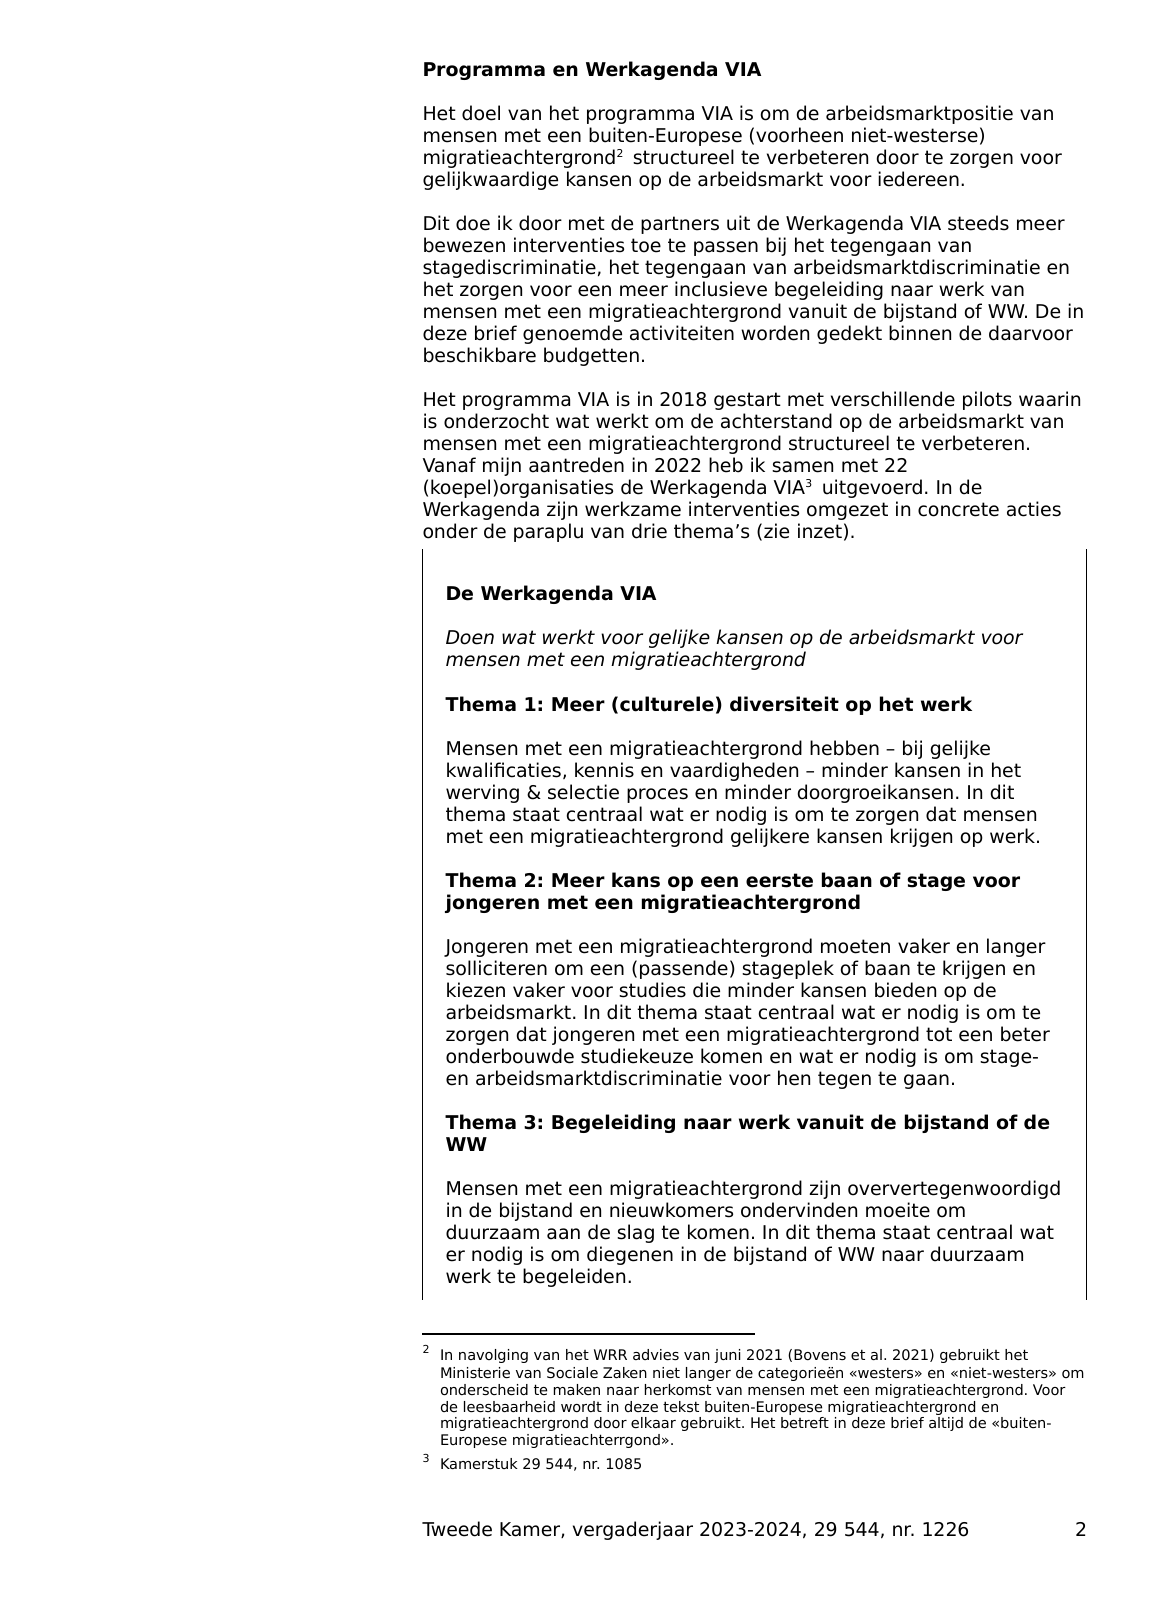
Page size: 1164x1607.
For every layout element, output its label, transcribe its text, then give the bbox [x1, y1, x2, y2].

text In navolging van het WRR advies van juni 2021 (Bovens et al. 2021) gebruikt het Ministerie van Sociale Zaken niet langer de categorieën «westers» en «niet-westers» om onderscheid te maken naar herkomst van mensen met een migratieachtergrond. Voor de leesbaarheid wordt in deze tekst buiten-Europese migratieachtergrond en migratieachtergrond door elkaar gebruikt. Het betreft in deze brief altijd de «buiten-Europese migratieachterrgond». [422, 1343, 1087, 1449]
text Dit doe ik door met de partners uit de Werkagenda VIA steeds meer bewezen interventies toe te passen bij het tegengaan van stagediscriminatie, het tegengaan van arbeidsmarktdiscriminatie en het zorgen voor een meer inclusieve begeleiding naar werk van mensen met een migratieachtergrond vanuit de bijstand of WW. De in deze brief genoemde activiteiten worden gedekt binnen de daarvoor beschikbare budgetten. [422, 213, 1087, 367]
text Het doel van het programma VIA is om de arbeidsmarktpositie van mensen met een buiten-Europese (voorheen niet-westerse) migratieachtergrond structureel te verbeteren door te zorgen voor gelijkwaardige kansen op de arbeidsmarkt voor iedereen. [422, 103, 1087, 191]
text Kamerstuk 29 544, nr. 1085 [422, 1452, 1087, 1474]
subtitle Programma en Werkagenda VIA [422, 59, 1087, 81]
text Het programma VIA is in 2018 gestart met verschillende pilots waarin is onderzocht wat werkt om de achterstand op de arbeidsmarkt van mensen met een migratieachtergrond structureel te verbeteren. Vanaf mijn aantreden in 2022 heb ik samen met 22 (koepel)organisaties de Werkagenda VIA uitgevoerd. In de Werkagenda zijn werkzame interventies omgezet in concrete acties onder de paraplu van drie thema’s (zie inzet). [422, 389, 1087, 543]
table_header De Werkagenda VIA Doen wat werkt voor gelijke kansen op de arbeidsmarkt voor mensen met een migratieachtergrond Thema 1: Meer (culturele) diversiteit op het werk Mensen met een migratieachtergrond hebben – bij gelijke kwalificaties, kennis en vaardigheden – minder kansen in het werving & selectie proces en minder doorgroeikansen. In dit thema staat centraal wat er nodig is om te zorgen dat mensen met een migratieachtergrond gelijkere kansen krijgen op werk. Thema 2: Meer kans op een eerste baan of stage voor jongeren met een migratieachtergrond Jongeren met een migratieachtergrond moeten vaker en langer solliciteren om een (passende) stageplek of baan te krijgen en kiezen vaker voor studies die minder kansen bieden op de arbeidsmarkt. In dit thema staat centraal wat er nodig is om te zorgen dat jongeren met een migratieachtergrond tot een beter onderbouwde studiekeuze komen en wat er nodig is om stage- en arbeidsmarktdiscriminatie voor hen tegen te gaan. Thema 3: Begeleiding naar werk vanuit de bijstand of de WW Mensen met een migratieachtergrond zijn oververtegenwoordigd in de bijstand en nieuwkomers ondervinden moeite om duurzaam aan de slag te komen. In dit thema staat centraal wat er nodig is om diegenen in de bijstand of WW naar duurzaam werk te begeleiden. [423, 549, 1086, 1300]
